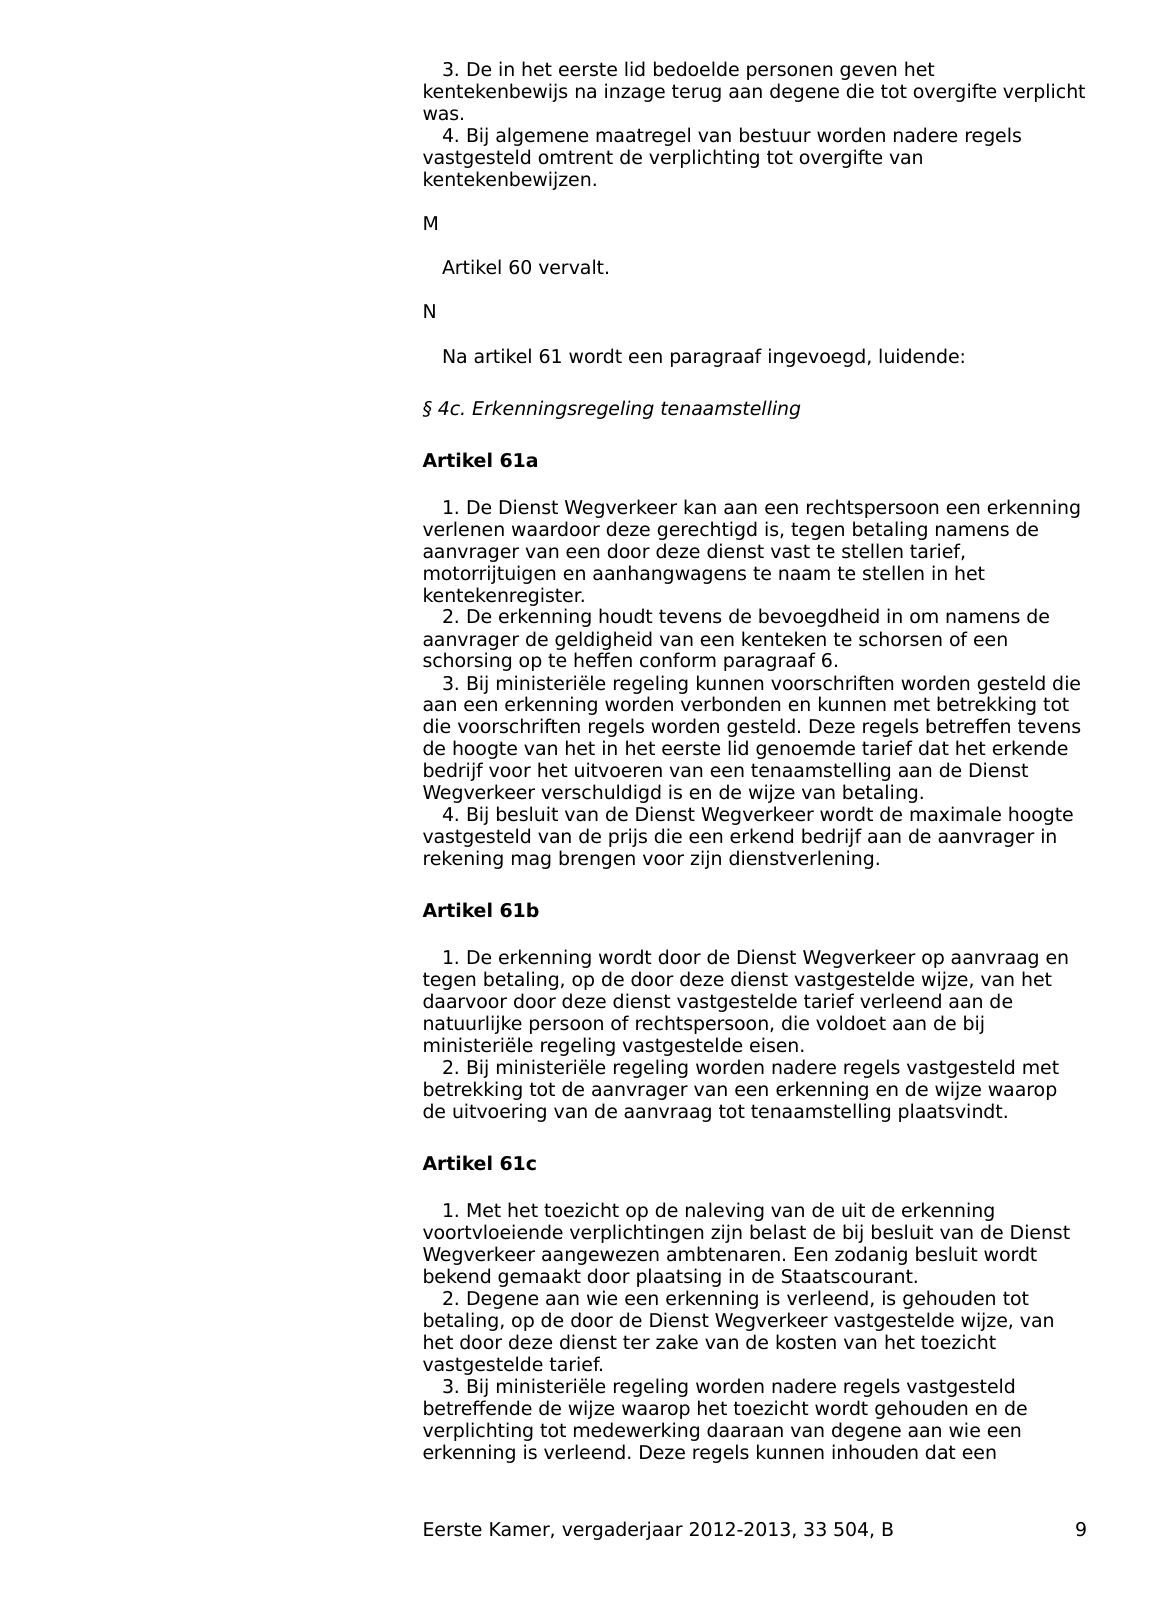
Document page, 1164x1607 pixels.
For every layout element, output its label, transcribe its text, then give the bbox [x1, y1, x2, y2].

text 1. De Dienst Wegverkeer kan aan een rechtspersoon een erkenning verlenen waardoor deze gerechtigd is, tegen betaling namens de aanvrager van een door deze dienst vast te stellen tarief, motorrijtuigen en aanhangwagens te naam te stellen in het kentekenregister. [422, 497, 1087, 606]
text 2. Degene aan wie een erkenning is verleend, is gehouden tot betaling, op de door de Dienst Wegverkeer vastgestelde wijze, van het door deze dienst ter zake van de kosten van het toezicht vastgestelde tarief. [422, 1288, 1087, 1376]
text 1. Met het toezicht op de naleving van de uit de erkenning voortvloeiende verplichtingen zijn belast de bij besluit van de Dienst Wegverkeer aangewezen ambtenaren. Een zodanig besluit wordt bekend gemaakt door plaatsing in de Staatscourant. [422, 1200, 1087, 1288]
subtitle Artikel 61a [422, 449, 1087, 472]
text 4. Bij algemene maatregel van bestuur worden nadere regels vastgesteld omtrent de verplichting tot overgifte van kentekenbewijzen. [422, 125, 1087, 191]
text 3. De in het eerste lid bedoelde personen geven het kentekenbewijs na inzage terug aan degene die tot overgifte verplicht was. [422, 59, 1087, 125]
text 4. Bij besluit van de Dienst Wegverkeer wordt de maximale hoogte vastgesteld van de prijs die een erkend bedrijf aan de aanvrager in rekening mag brengen voor zijn dienstverlening. [422, 804, 1087, 870]
text 2. De erkenning houdt tevens de bevoegdheid in om namens de aanvrager de geldigheid van een kenteken te schorsen of een schorsing op te heffen conform paragraaf 6. [422, 606, 1087, 672]
text M [422, 213, 1087, 235]
subtitle Artikel 61c [422, 1153, 1087, 1175]
text 1. De erkenning wordt door de Dienst Wegverkeer op aanvraag en tegen betaling, op de door deze dienst vastgestelde wijze, van het daarvoor door deze dienst vastgestelde tarief verleend aan de natuurlijke persoon of rechtspersoon, die voldoet aan de bij ministeriële regeling vastgestelde eisen. [422, 947, 1087, 1057]
text 3. Bij ministeriële regeling kunnen voorschriften worden gesteld die aan een erkenning worden verbonden en kunnen met betrekking tot die voorschriften regels worden gesteld. Deze regels betreffen tevens de hoogte van het in het eerste lid genoemde tarief dat het erkende bedrijf voor het uitvoeren van een tenaamstelling aan de Dienst Wegverkeer verschuldigd is en de wijze van betaling. [422, 672, 1087, 804]
text 2. Bij ministeriële regeling worden nadere regels vastgesteld met betrekking tot de aanvrager van een erkenning en de wijze waarop de uitvoering van de aanvraag tot tenaamstelling plaatsvindt. [422, 1057, 1087, 1123]
subtitle Artikel 61b [422, 900, 1087, 922]
subtitle § 4c. Erkenningsregeling tenaamstelling [422, 398, 1087, 419]
text Artikel 60 vervalt. [422, 257, 1087, 279]
text 3. Bij ministeriële regeling worden nadere regels vastgesteld betreffende de wijze waarop het toezicht wordt gehouden en de verplichting tot medewerking daaraan van degene aan wie een erkenning is verleend. Deze regels kunnen inhouden dat een [422, 1376, 1087, 1464]
text Na artikel 61 wordt een paragraaf ingevoegd, luidende: [422, 346, 1087, 368]
text N [422, 301, 1087, 323]
